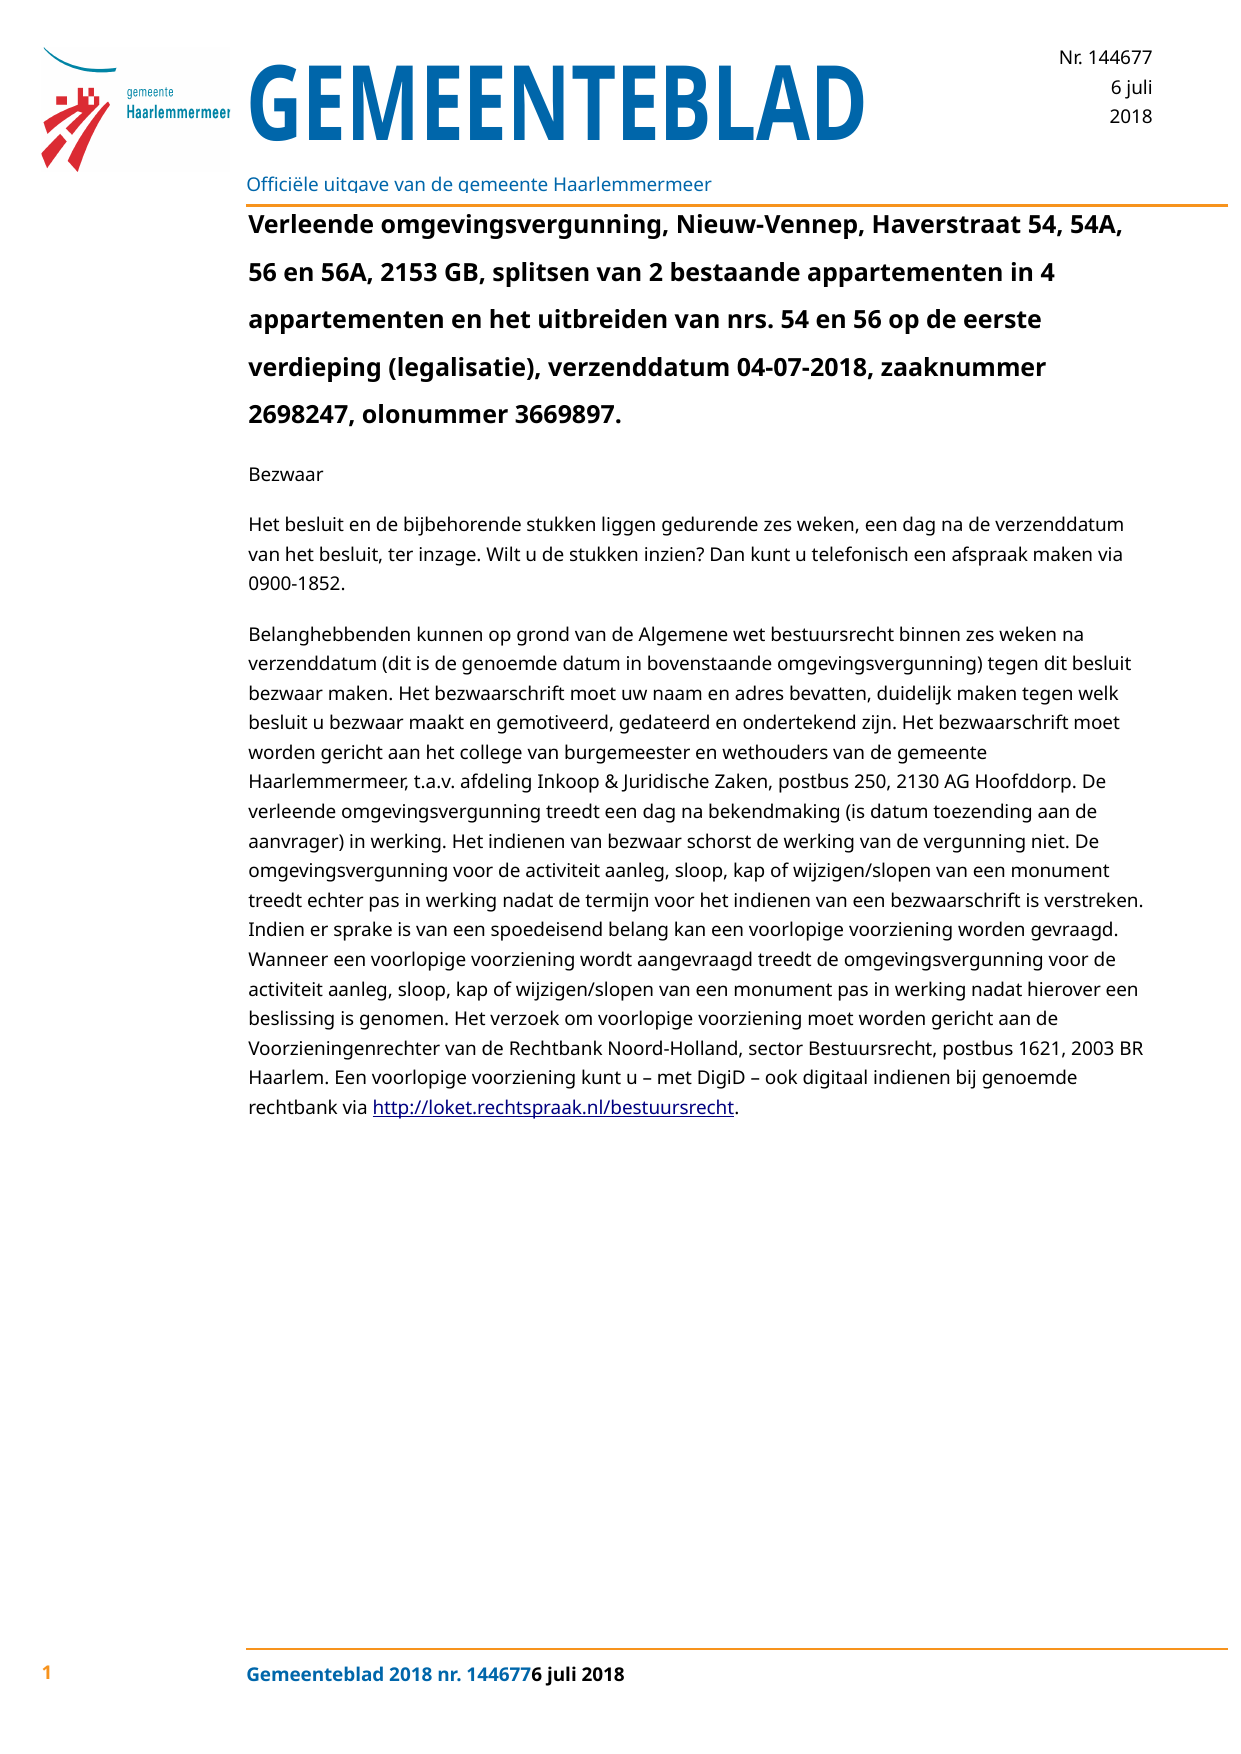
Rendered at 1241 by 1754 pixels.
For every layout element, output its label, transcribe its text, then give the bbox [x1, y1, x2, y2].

text Belanghebbenden kunnen op grond van de Algemene wet bestuursrecht binnen zes weken na verzenddatum (dit is de genoemde datum in bovenstaande omgevingsvergunning) tegen dit besluit bezwaar maken. Het bezwaarschrift moet uw naam en adres bevatten, duidelijk maken tegen welk besluit u bezwaar maakt en gemotiveerd, gedateerd en ondertekend zijn. Het bezwaarschrift moet worden gericht aan het college van burgemeester en wethouders van de gemeente Haarlemmermeer, t.a.v. afdeling Inkoop & Juridische Zaken, postbus 250, 2130 AG Hoofddorp. De verleende omgevingsvergunning treedt een dag na bekendmaking (is datum toezending aan de aanvrager) in werking. Het indienen van bezwaar schorst de werking van de vergunning niet. De omgevingsvergunning voor de activiteit aanleg, sloop, kap of wijzigen/slopen van een monument treedt echter pas in werking nadat de termijn voor het indienen van een bezwaarschrift is verstreken. Indien er sprake is van een spoedeisend belang kan een voorlopige voorziening worden gevraagd. Wanneer een voorlopige voorziening wordt aangevraagd treedt de omgevingsvergunning voor de activiteit aanleg, sloop, kap of wijzigen/slopen van een monument pas in werking nadat hierover een beslissing is genomen. Het verzoek om voorlopige voorziening moet worden gericht aan de Voorzieningenrechter van de Rechtbank Noord-Holland, sector Bestuursrecht, postbus 1621, 2003 BR Haarlem. Een voorlopige voorziening kunt u – met DigiD – ook digitaal indienen bij genoemde rechtbank via http://loket.rechtspraak.nl/bestuursrecht. [248, 621, 1152, 1120]
text Verleende omgevingsvergunning, Nieuw-Vennep, Haverstraat 54, 54A, 56 en 56A, 2153 GB, splitsen van 2 bestaande appartementen in 4 appartementen en het uitbreiden van nrs. 54 en 56 op de eerste verdieping (legalisatie), verzenddatum 04-07-2018, zaaknummer 2698247, olonummer 3669897. [248, 207, 1152, 431]
picture [41, 47, 231, 172]
text Bezwaar [248, 461, 1152, 486]
text Het besluit en de bijbehorende stukken liggen gedurende zes weken, een dag na de verzenddatum van het besluit, ter inzage. Wilt u de stukken inzien? Dan kunt u telefonisch een afspraak maken via 0900-1852. [248, 511, 1152, 596]
